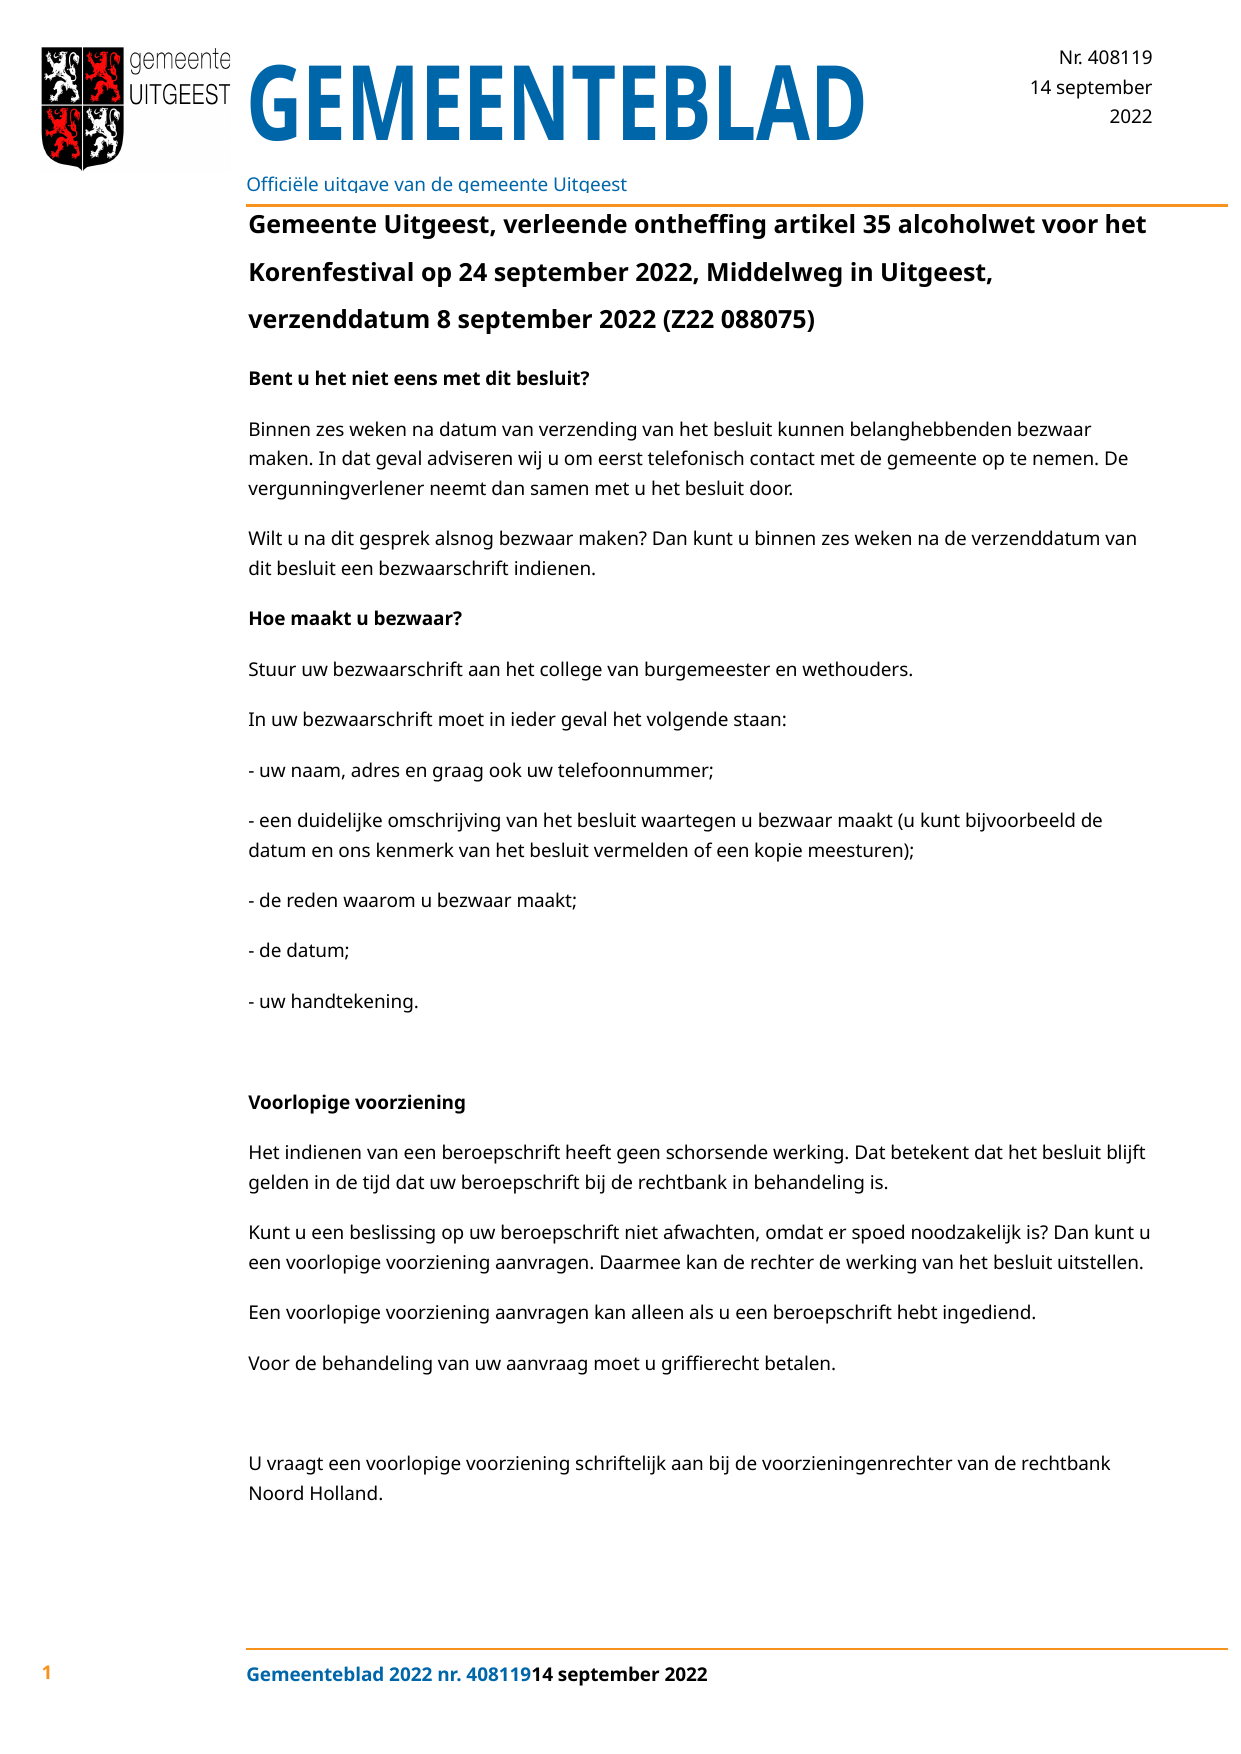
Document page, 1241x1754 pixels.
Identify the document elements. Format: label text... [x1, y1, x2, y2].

text - uw handtekening. [248, 988, 1152, 1014]
text Een voorlopige voorziening aanvragen kan alleen als u een beroepschrift hebt ingediend. [248, 1299, 1152, 1325]
text U vraagt een voorlopige voorziening schriftelijk aan bij de voorzieningenrechter van de rechtbank Noord Holland. [248, 1451, 1152, 1506]
text Binnen zes weken na datum van verzending van het besluit kunnen belanghebbenden bezwaar maken. In dat geval adviseren wij u om eerst telefonisch contact met de gemeente op te nemen. De vergunningverlener neemt dan samen met u het besluit door. [248, 416, 1152, 501]
text Voorlopige voorziening [248, 1089, 1152, 1114]
text Gemeente Uitgeest, verleende ontheffing artikel 35 alcoholwet voor het Korenfestival op 24 september 2022, Middelweg in Uitgeest, verzenddatum 8 september 2022 (Z22 088075) [248, 207, 1152, 336]
text Kunt u een beslissing op uw beroepschrift niet afwachten, omdat er spoed noodzakelijk is? Dan kunt u een voorlopige voorziening aanvragen. Daarmee kan de rechter de werking van het besluit uitstellen. [248, 1219, 1152, 1274]
text - de datum; [248, 938, 1152, 963]
text In uw bezwaarschrift moet in ieder geval het volgende staan: [248, 706, 1152, 732]
text Stuur uw bezwaarschrift aan het college van burgemeester en wethouders. [248, 656, 1152, 682]
text - een duidelijke omschrijving van het besluit waartegen u bezwaar maakt (u kunt bijvoorbeeld de datum en ons kenmerk van het besluit vermelden of een kopie meesturen); [248, 807, 1152, 862]
text - de reden waarom u bezwaar maakt; [248, 887, 1152, 913]
text Voor de behandeling van uw aanvraag moet u griffierecht betalen. [248, 1350, 1152, 1375]
picture [41, 47, 231, 172]
text Bent u het niet eens met dit besluit? [248, 366, 1152, 391]
text Hoe maakt u bezwaar? [248, 606, 1152, 631]
text Wilt u na dit gesprek alsnog bezwaar maken? Dan kunt u binnen zes weken na de verzenddatum van dit besluit een bezwaarschrift indienen. [248, 526, 1152, 581]
text - uw naam, adres en graag ook uw telefoonnummer; [248, 757, 1152, 782]
text Het indienen van een beroepschrift heeft geen schorsende werking. Dat betekent dat het besluit blijft gelden in de tijd dat uw beroepschrift bij de rechtbank in behandeling is. [248, 1139, 1152, 1194]
